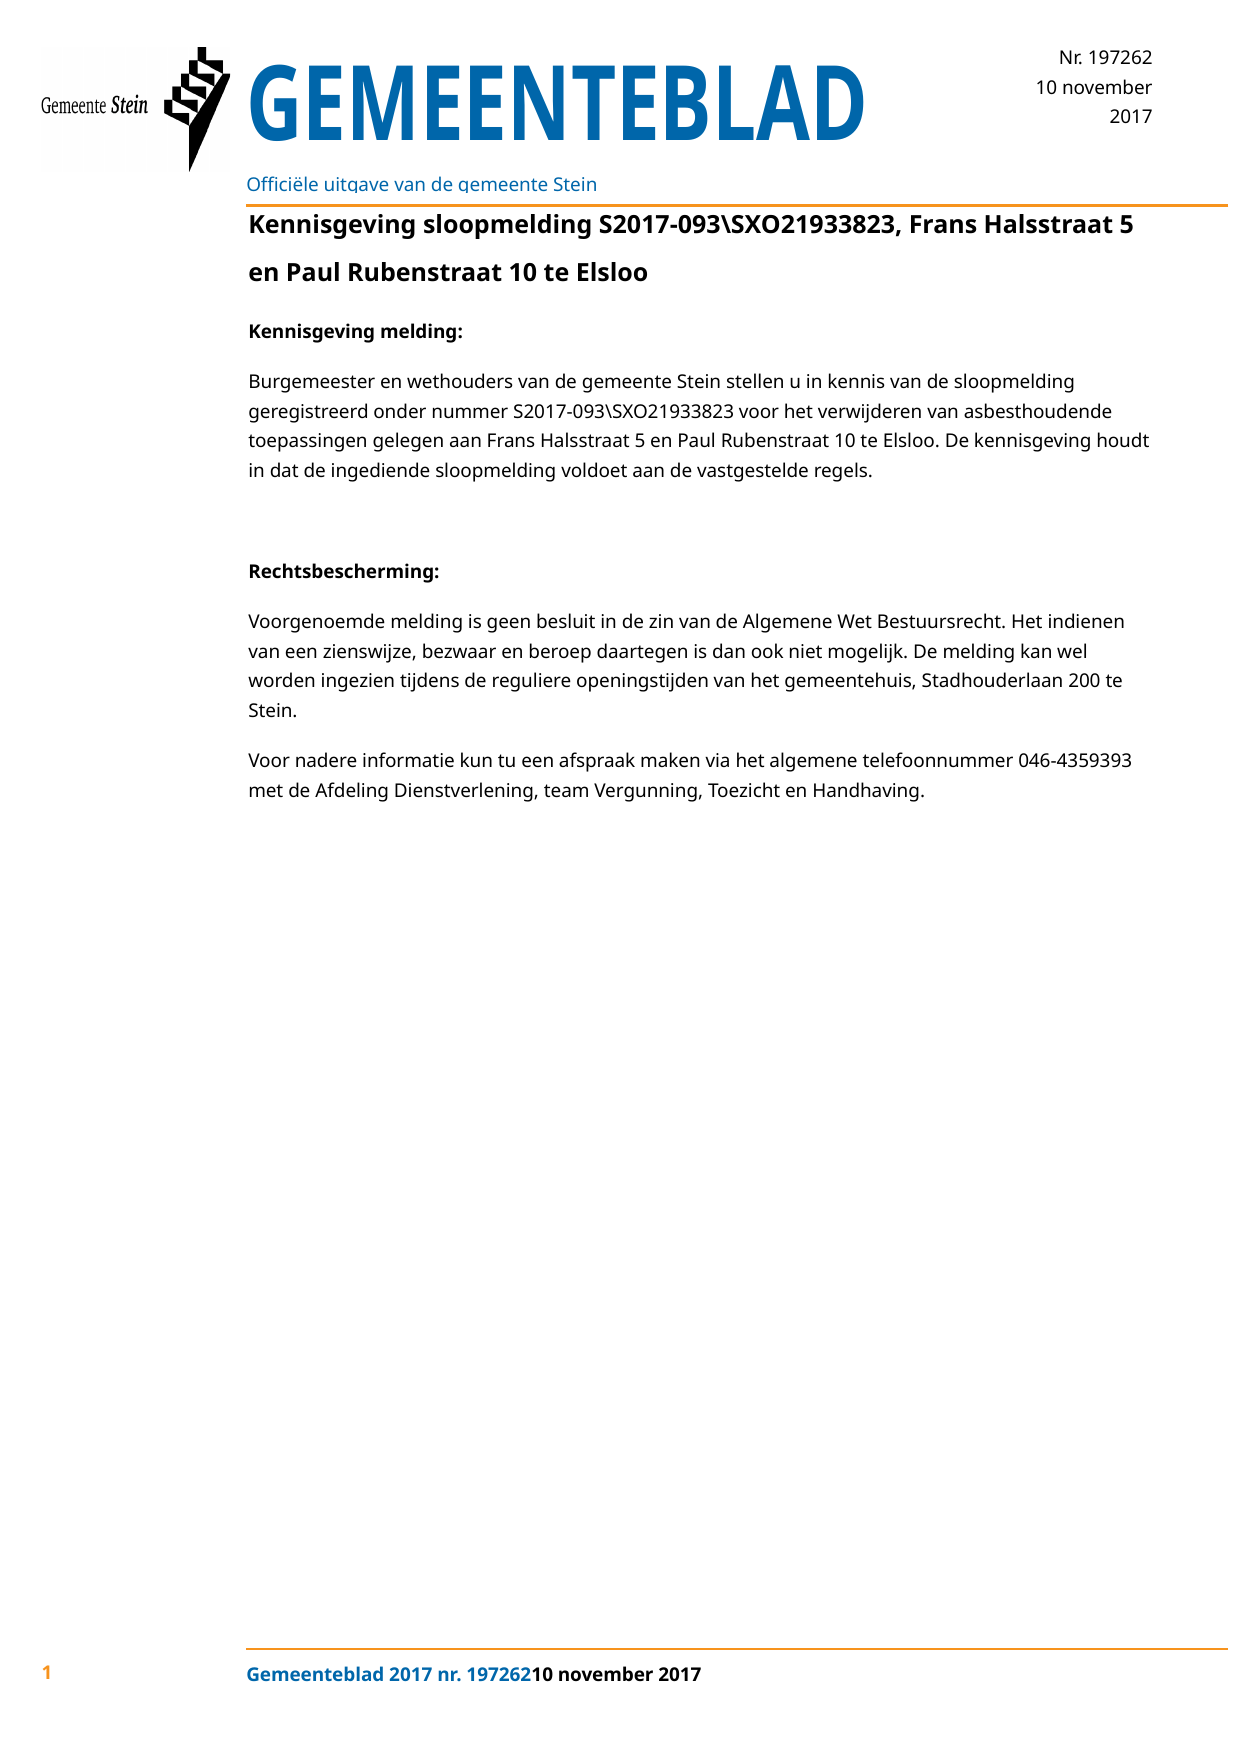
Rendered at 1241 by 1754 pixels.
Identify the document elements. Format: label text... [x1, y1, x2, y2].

text Rechtsbescherming: [248, 558, 1152, 584]
text Voorgenoemde melding is geen besluit in de zin van de Algemene Wet Bestuursrecht. Het indienen van een zienswijze, bezwaar en beroep daartegen is dan ook niet mogelijk. De melding kan wel worden ingezien tijdens de reguliere openingstijden van het gemeentehuis, Stadhouderlaan 200 te Stein. [248, 608, 1152, 723]
text Burgemeester en wethouders van de gemeente Stein stellen u in kennis van de sloopmelding geregistreerd onder nummer S2017-093\SXO21933823 voor het verwijderen van asbesthoudende toepassingen gelegen aan Frans Halsstraat 5 en Paul Rubenstraat 10 te Elsloo. De kennisgeving houdt in dat de ingediende sloopmelding voldoet aan de vastgestelde regels. [248, 368, 1152, 483]
text Voor nadere informatie kun tu een afspraak maken via het algemene telefoonnummer 046-4359393 met de Afdeling Dienstverlening, team Vergunning, Toezicht en Handhaving. [248, 747, 1152, 803]
picture [41, 47, 231, 172]
text Kennisgeving melding: [248, 318, 1152, 344]
text Kennisgeving sloopmelding S2017-093\SXO21933823, Frans Halsstraat 5 en Paul Rubenstraat 10 te Elsloo [248, 207, 1152, 288]
